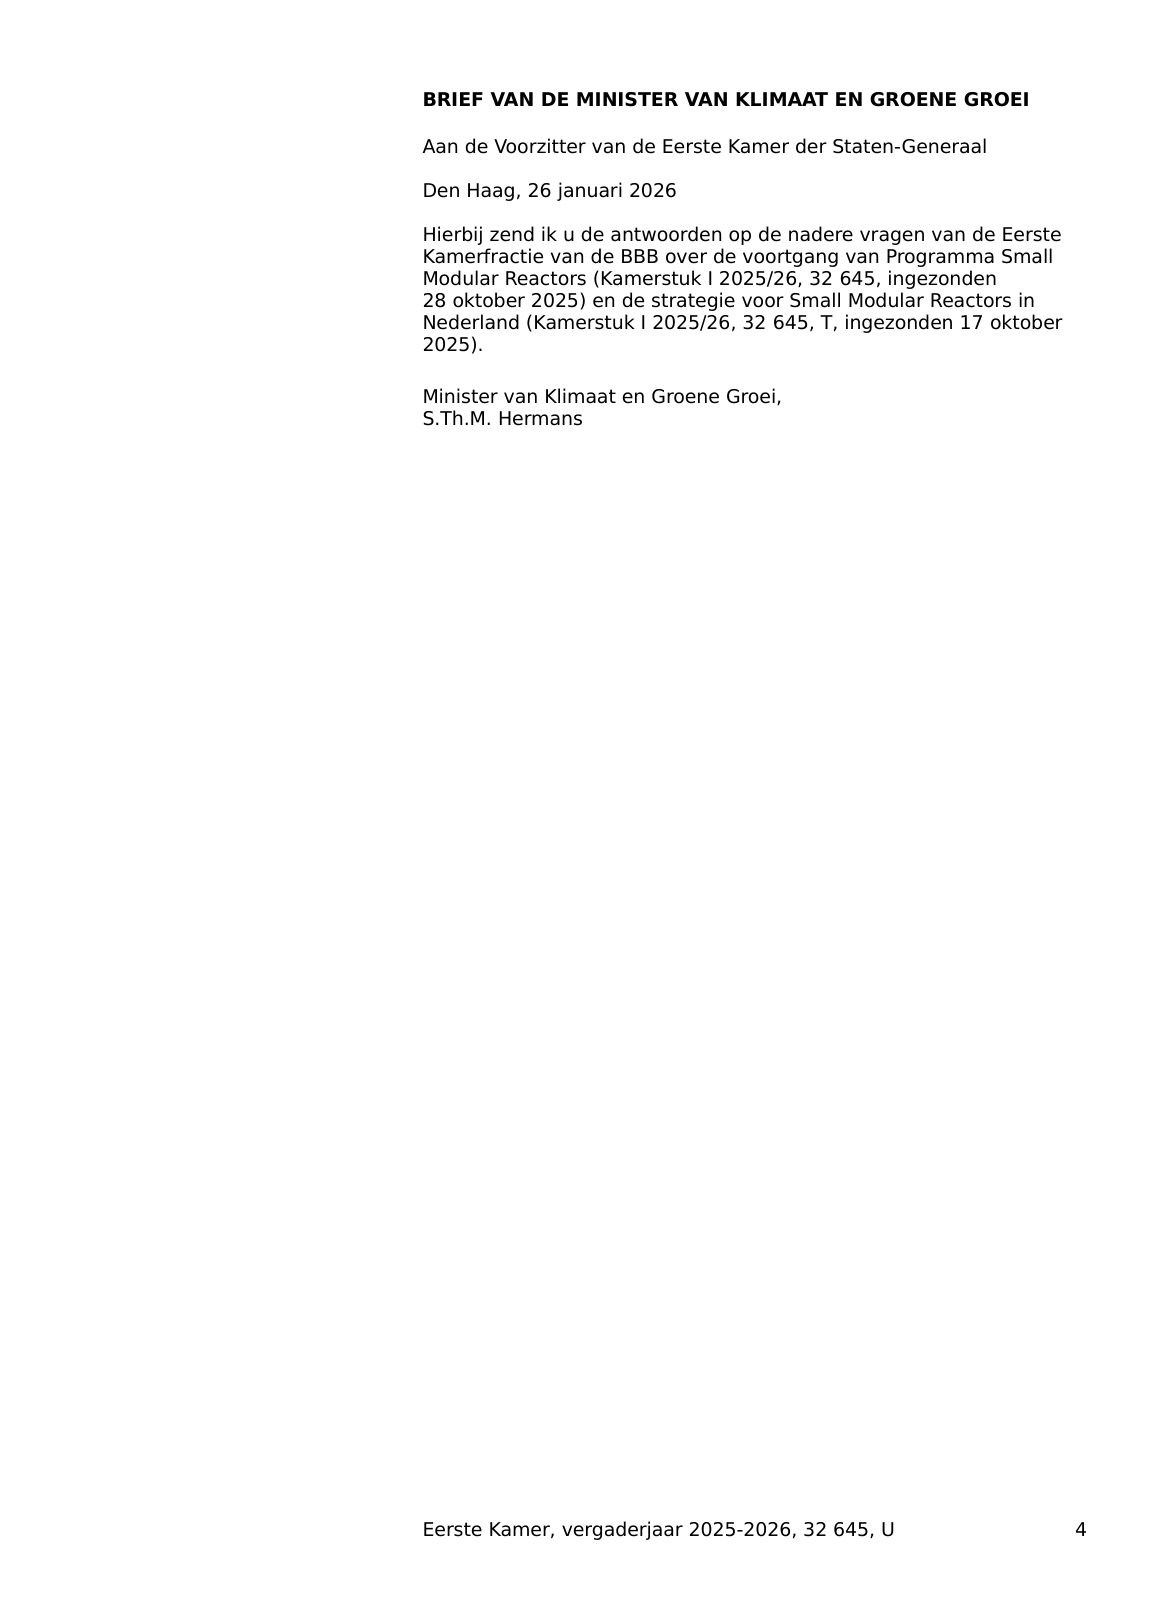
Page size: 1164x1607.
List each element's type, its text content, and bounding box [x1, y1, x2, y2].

text Hierbij zend ik u de antwoorden op de nadere vragen van de Eerste Kamerfractie van de BBB over de voortgang van Programma Small Modular Reactors (Kamerstuk I 2025/26, 32 645, ingezonden 28 oktober 2025) en de strategie voor Small Modular Reactors in Nederland (Kamerstuk I 2025/26, 32 645, T, ingezonden 17 oktober 2025). [422, 224, 1087, 356]
text Minister van Klimaat en Groene Groei, S.Th.M. Hermans [422, 386, 1087, 430]
text Aan de Voorzitter van de Eerste Kamer der Staten-Generaal [422, 136, 1087, 158]
text Den Haag, 26 januari 2026 [422, 180, 1087, 202]
subtitle BRIEF VAN DE MINISTER VAN KLIMAAT EN GROENE GROEI [422, 89, 1087, 111]
